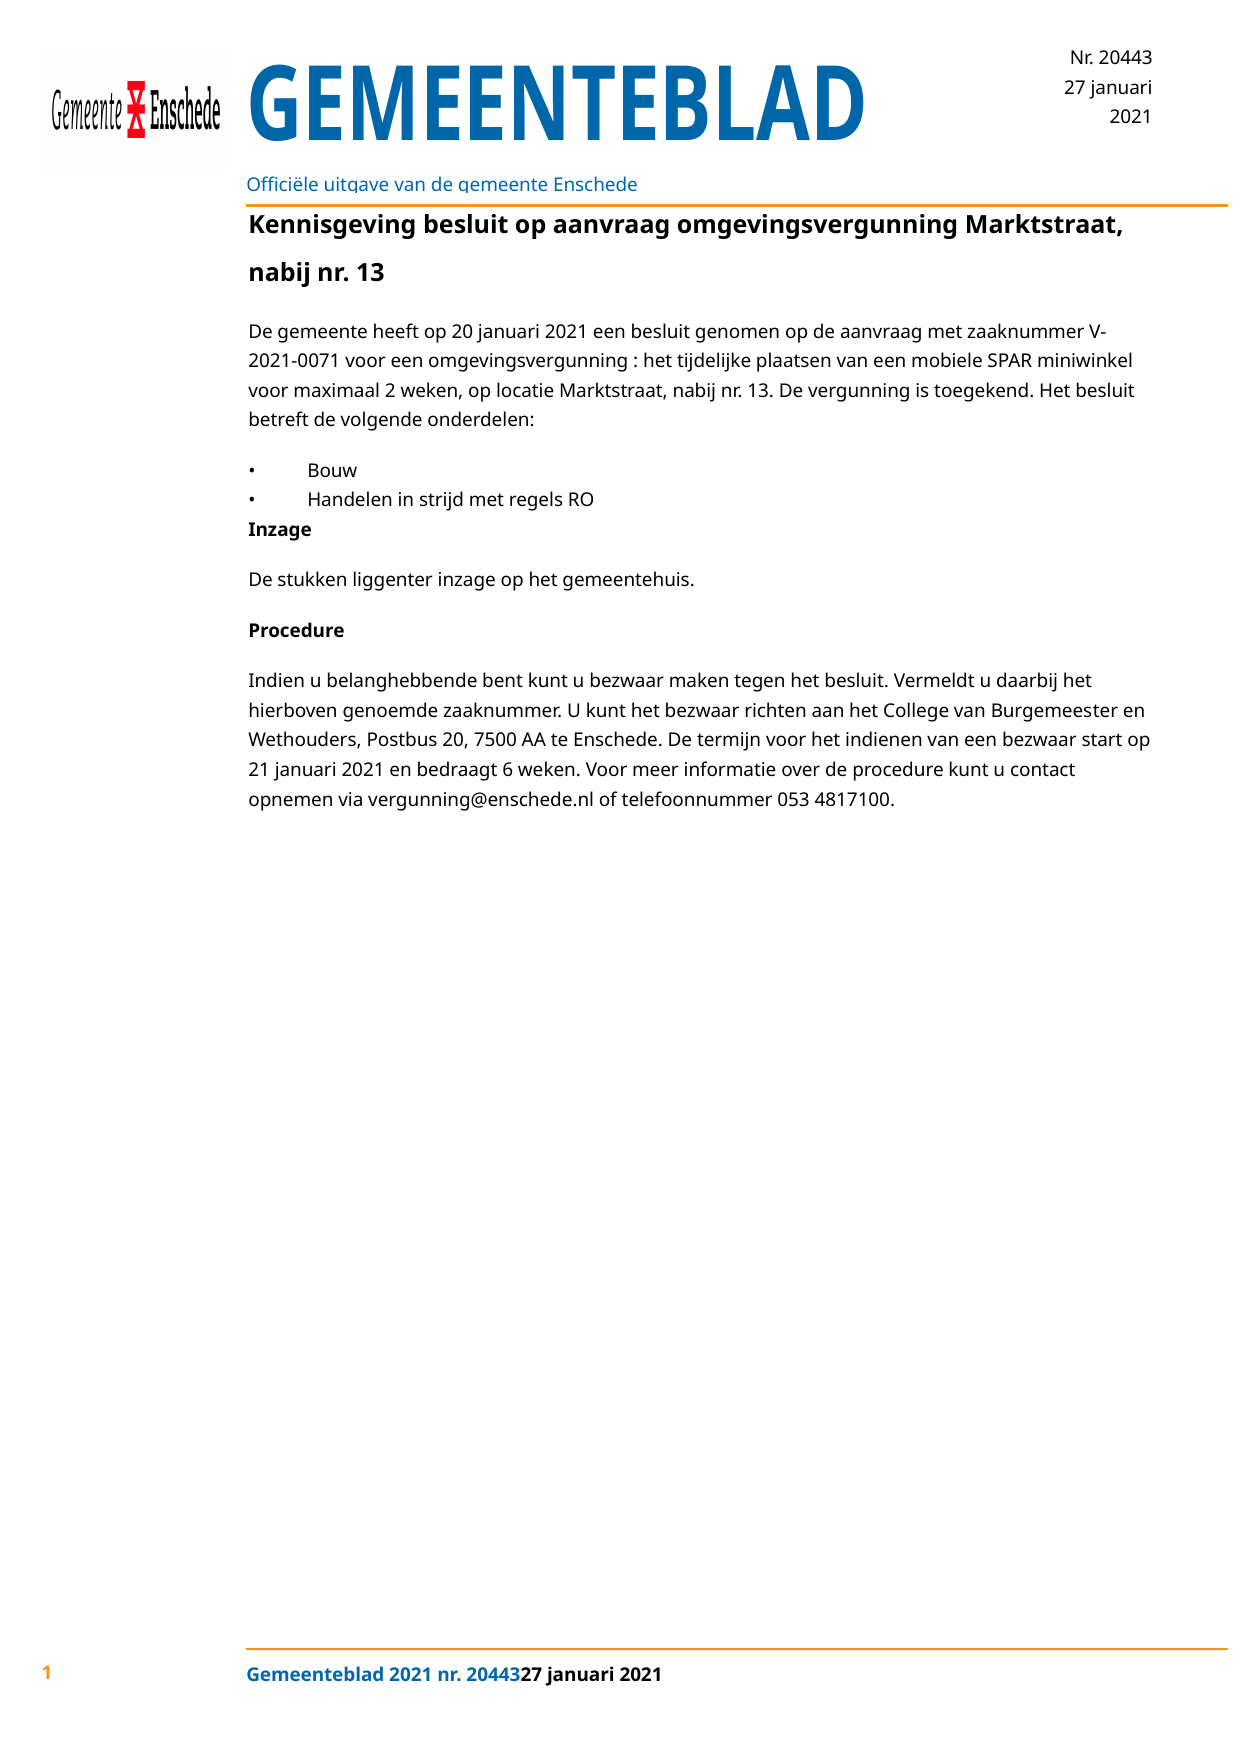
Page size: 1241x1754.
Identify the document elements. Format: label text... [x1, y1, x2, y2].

list Bouw [248, 457, 1152, 483]
list Handelen in strijd met regels RO [248, 487, 1152, 512]
text De gemeente heeft op 20 januari 2021 een besluit genomen op de aanvraag met zaaknummer V-2021-0071 voor een omgevingsvergunning : het tijdelijke plaatsen van een mobiele SPAR miniwinkel voor maximaal 2 weken, op locatie Marktstraat, nabij nr. 13. De vergunning is toegekend. Het besluit betreft de volgende onderdelen: [248, 318, 1152, 432]
text Procedure [248, 617, 1152, 643]
text Indien u belanghebbende bent kunt u bezwaar maken tegen het besluit. Vermeldt u daarbij het hierboven genoemde zaaknummer. U kunt het bezwaar richten aan het College van Burgemees­ter en Wethouders, Postbus 20, 7500 AA te Enschede. De termijn voor het indienen van een bezwaar start op 21 januari 2021 en bedraagt 6 weken. Voor meer informatie over de procedure kunt u contact opnemen via vergunning@enschede.nl of telefoonnummer 053 4817100. [248, 667, 1152, 812]
text De stukken liggenter inzage op het gemeentehuis. [248, 567, 1152, 592]
text Inzage [248, 516, 1152, 542]
text Kennisgeving besluit op aanvraag omgevingsvergunning Marktstraat, nabij nr. 13 [248, 207, 1152, 288]
picture [41, 47, 231, 172]
